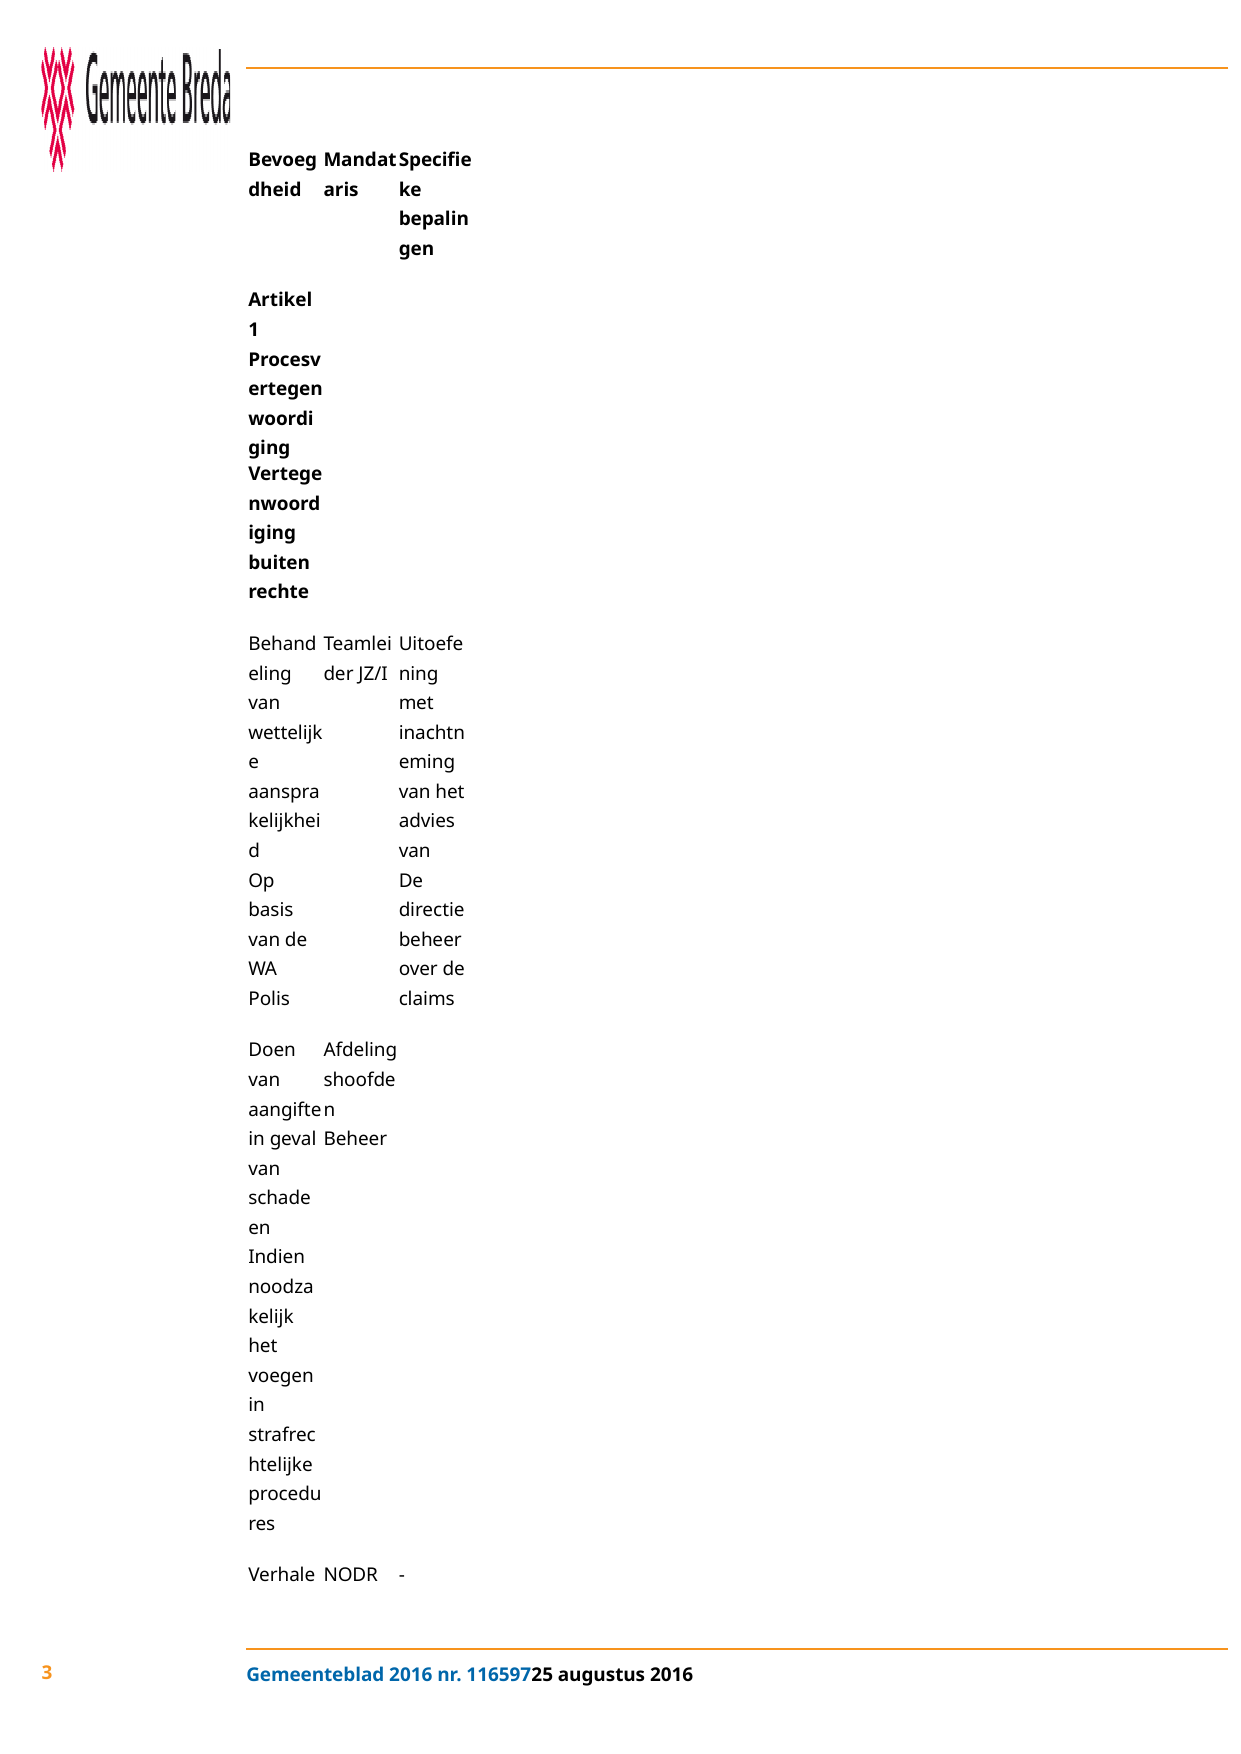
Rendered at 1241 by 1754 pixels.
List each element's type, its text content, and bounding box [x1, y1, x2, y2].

table_cell [323, 261, 398, 287]
table_cell Behandeling van wettelijke aansprakelijkheid Op basis van de WA Polis [248, 630, 323, 1011]
table_header [625, 121, 700, 146]
table_cell Mandataris [323, 146, 398, 261]
table_cell Artikel 1 Procesvertegenwoordiging [248, 287, 323, 460]
table_header [248, 121, 323, 146]
table_cell [248, 261, 323, 287]
table_cell [248, 1536, 323, 1561]
table_cell Verhale [248, 1561, 323, 1587]
table_cell [399, 287, 474, 460]
table_cell Teamleider JZ/I [323, 630, 398, 1011]
table_cell [323, 460, 398, 604]
table_cell [248, 604, 323, 630]
table_cell [399, 1037, 474, 1536]
table_cell NODR [323, 1561, 398, 1587]
table_cell Vertegenwoordiging buiten rechte [248, 460, 323, 604]
table_cell [399, 604, 474, 630]
table_cell Bevoegdheid [248, 146, 323, 261]
table_cell [399, 261, 474, 287]
table_cell [399, 460, 474, 604]
table_cell [323, 1011, 398, 1037]
table_header [323, 121, 398, 146]
table_cell [323, 604, 398, 630]
table_cell [399, 1536, 474, 1561]
table_cell [323, 1536, 398, 1561]
table_header [399, 121, 474, 146]
table_cell Doen van aangifte in geval van schade en Indien noodzakelijk het voegen in strafrechtelijke procedures [248, 1037, 323, 1536]
table_cell Afdelingshoofden Beheer [323, 1037, 398, 1536]
table_cell [399, 1011, 474, 1037]
table_header [549, 121, 624, 146]
table_cell Specifieke bepalingen [399, 146, 474, 261]
table_cell Uitoefening met inachtneming van het advies van De directie beheer over de claims [399, 630, 474, 1011]
table_cell [323, 287, 398, 460]
picture [41, 47, 231, 172]
table_header [474, 121, 549, 146]
table_cell [248, 1011, 323, 1037]
